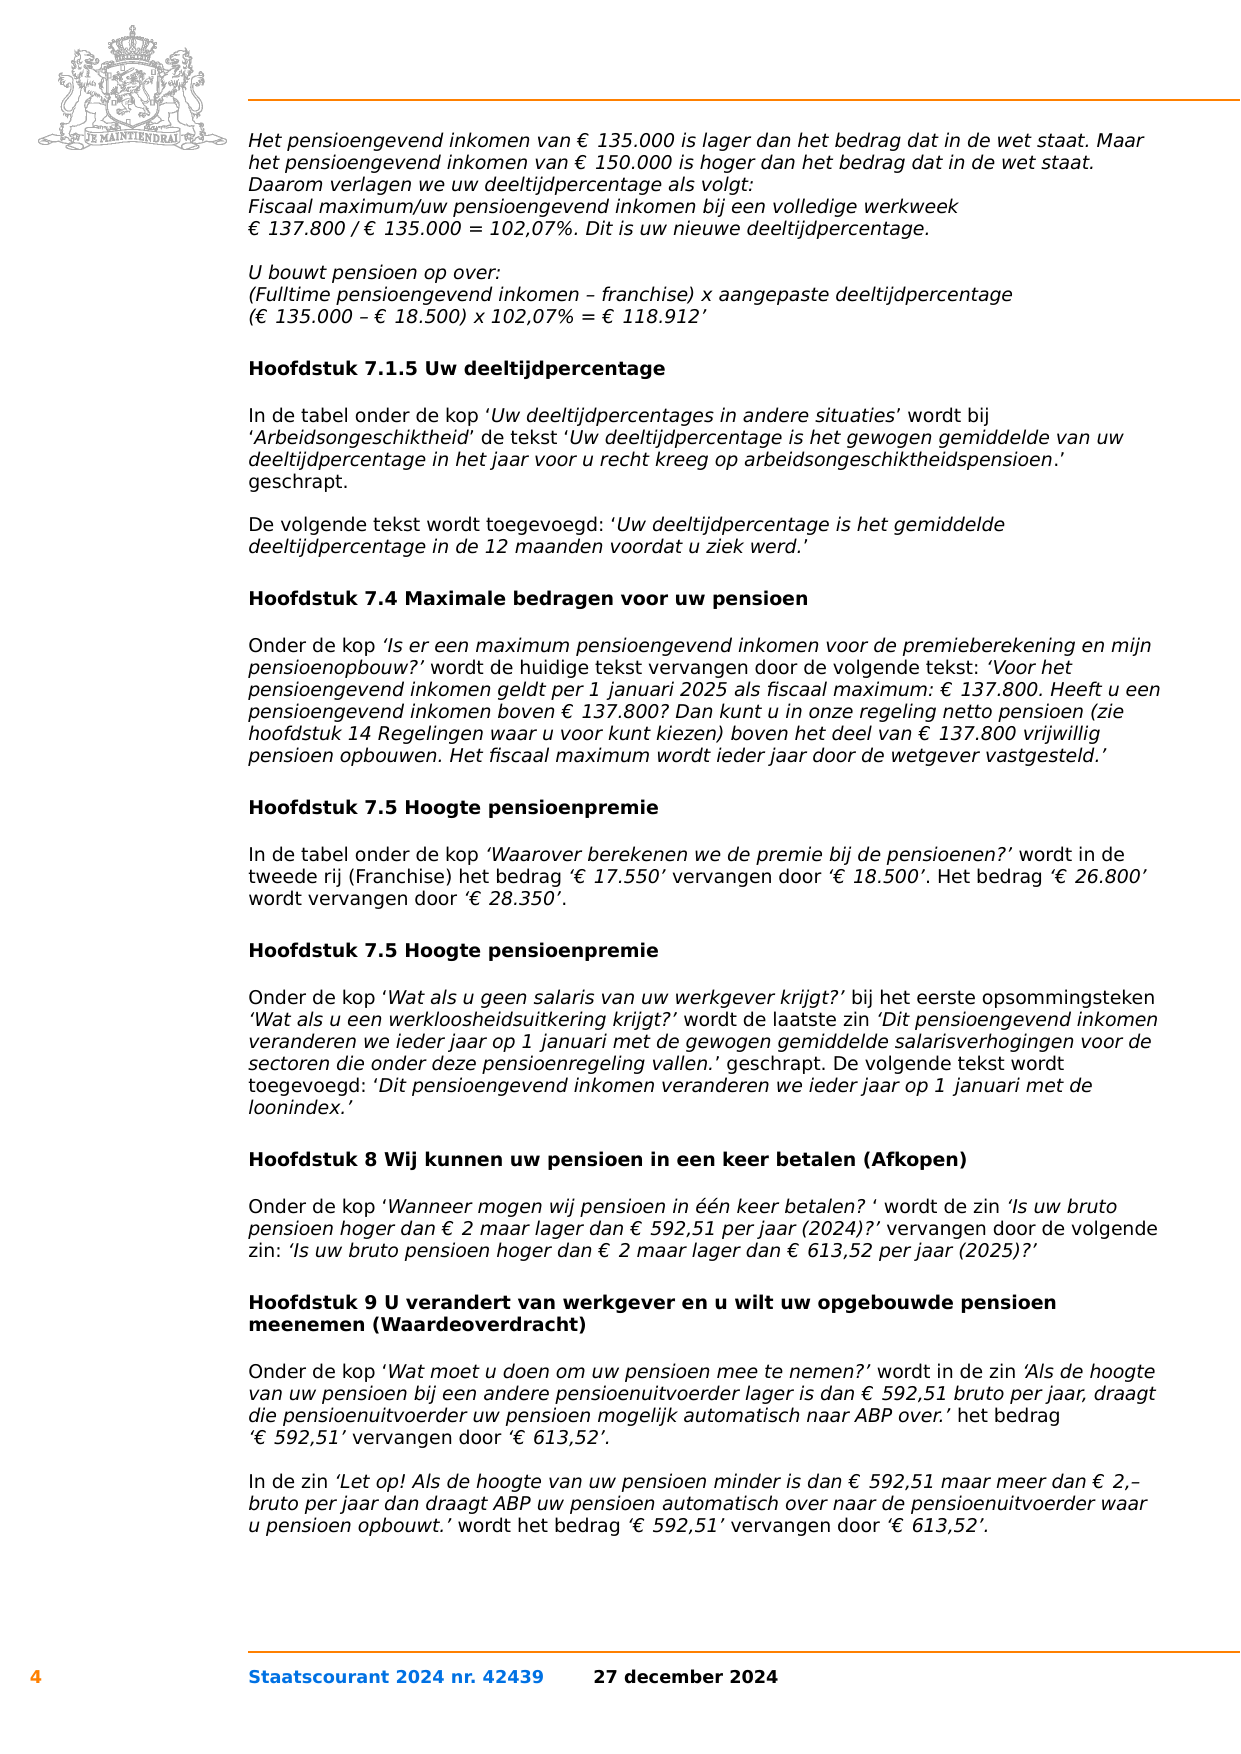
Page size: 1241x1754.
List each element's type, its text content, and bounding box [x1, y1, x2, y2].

picture [38, 25, 227, 150]
text In de zin ‘Let op! Als de hoogte van uw pensioen minder is dan € 592,51 maar meer dan € 2,– bruto per jaar dan draagt ABP uw pensioen automatisch over naar de pensioenuitvoerder waar u pensioen opbouwt.’ wordt het bedrag ‘€ 592,51’ vervangen door ‘€ 613,52’. [248, 1471, 1163, 1537]
text In de tabel onder de kop ‘Uw deeltijdpercentages in andere situaties’ wordt bij ‘Arbeidsongeschiktheid’ de tekst ‘Uw deeltijdpercentage is het gewogen gemiddelde van uw deeltijdpercentage in het jaar voor u recht kreeg op arbeidsongeschiktheidspensioen.’ geschrapt. [248, 404, 1163, 492]
subtitle Hoofdstuk 7.5 Hoogte pensioenpremie [248, 797, 1163, 819]
text In de tabel onder de kop ‘Waarover berekenen we de premie bij de pensioenen?’ wordt in de tweede rij (Franchise) het bedrag ‘€ 17.550’ vervangen door ‘€ 18.500’. Het bedrag ‘€ 26.800’ wordt vervangen door ‘€ 28.350’. [248, 844, 1163, 910]
text U bouwt pensioen op over: [248, 262, 1163, 284]
text Onder de kop ‘Is er een maximum pensioengevend inkomen voor de premieberekening en mijn pensioenopbouw?’ wordt de huidige tekst vervangen door de volgende tekst: ‘Voor het pensioengevend inkomen geldt per 1 januari 2025 als fiscaal maximum: € 137.800. Heeft u een pensioengevend inkomen boven € 137.800? Dan kunt u in onze regeling netto pensioen (zie hoofdstuk 14 Regelingen waar u voor kunt kiezen) boven het deel van € 137.800 vrijwillig pensioen opbouwen. Het fiscaal maximum wordt ieder jaar door de wetgever vastgesteld.’ [248, 635, 1163, 767]
text De volgende tekst wordt toegevoegd: ‘Uw deeltijdpercentage is het gemiddelde deeltijdpercentage in de 12 maanden voordat u ziek werd.’ [248, 514, 1163, 558]
text (€ 135.000 – € 18.500) x 102,07% = € 118.912’ [248, 306, 1163, 328]
text Onder de kop ‘Wat als u geen salaris van uw werkgever krijgt?’ bij het eerste opsommingsteken ‘Wat als u een werkloosheidsuitkering krijgt?’ wordt de laatste zin ‘Dit pensioengevend inkomen veranderen we ieder jaar op 1 januari met de gewogen gemiddelde salarisverhogingen voor de sectoren die onder deze pensioenregeling vallen.’ geschrapt. De volgende tekst wordt toegevoegd: ‘Dit pensioengevend inkomen veranderen we ieder jaar op 1 januari met de loonindex.’ [248, 987, 1163, 1119]
text Fiscaal maximum/uw pensioengevend inkomen bij een volledige werkweek [248, 196, 1163, 218]
text € 137.800 / € 135.000 = 102,07%. Dit is uw nieuwe deeltijdpercentage. [248, 218, 1163, 240]
subtitle Hoofdstuk 7.5 Hoogte pensioenpremie [248, 940, 1163, 962]
subtitle Hoofdstuk 7.4 Maximale bedragen voor uw pensioen [248, 588, 1163, 610]
text Onder de kop ‘Wat moet u doen om uw pensioen mee te nemen?’ wordt in de zin ‘Als de hoogte van uw pensioen bij een andere pensioenuitvoerder lager is dan € 592,51 bruto per jaar, draagt die pensioenuitvoerder uw pensioen mogelijk automatisch naar ABP over.’ het bedrag [248, 1361, 1163, 1427]
subtitle Hoofdstuk 9 U verandert van werkgever en u wilt uw opgebouwde pensioen meenemen (Waardeoverdracht) [248, 1292, 1163, 1336]
subtitle Hoofdstuk 8 Wij kunnen uw pensioen in een keer betalen (Afkopen) [248, 1149, 1163, 1171]
text (Fulltime pensioengevend inkomen – franchise) x aangepaste deeltijdpercentage [248, 284, 1163, 306]
text ‘€ 592,51’ vervangen door ‘€ 613,52’. [248, 1427, 1163, 1449]
text Het pensioengevend inkomen van € 135.000 is lager dan het bedrag dat in de wet staat. Maar het pensioengevend inkomen van € 150.000 is hoger dan het bedrag dat in de wet staat. Daarom verlagen we uw deeltijdpercentage als volgt: [248, 130, 1163, 196]
text Onder de kop ‘Wanneer mogen wij pensioen in één keer betalen? ‘ wordt de zin ‘Is uw bruto pensioen hoger dan € 2 maar lager dan € 592,51 per jaar (2024)?’ vervangen door de volgende zin: ‘Is uw bruto pensioen hoger dan € 2 maar lager dan € 613,52 per jaar (2025)?’ [248, 1196, 1163, 1262]
subtitle Hoofdstuk 7.1.5 Uw deeltijdpercentage [248, 358, 1163, 379]
